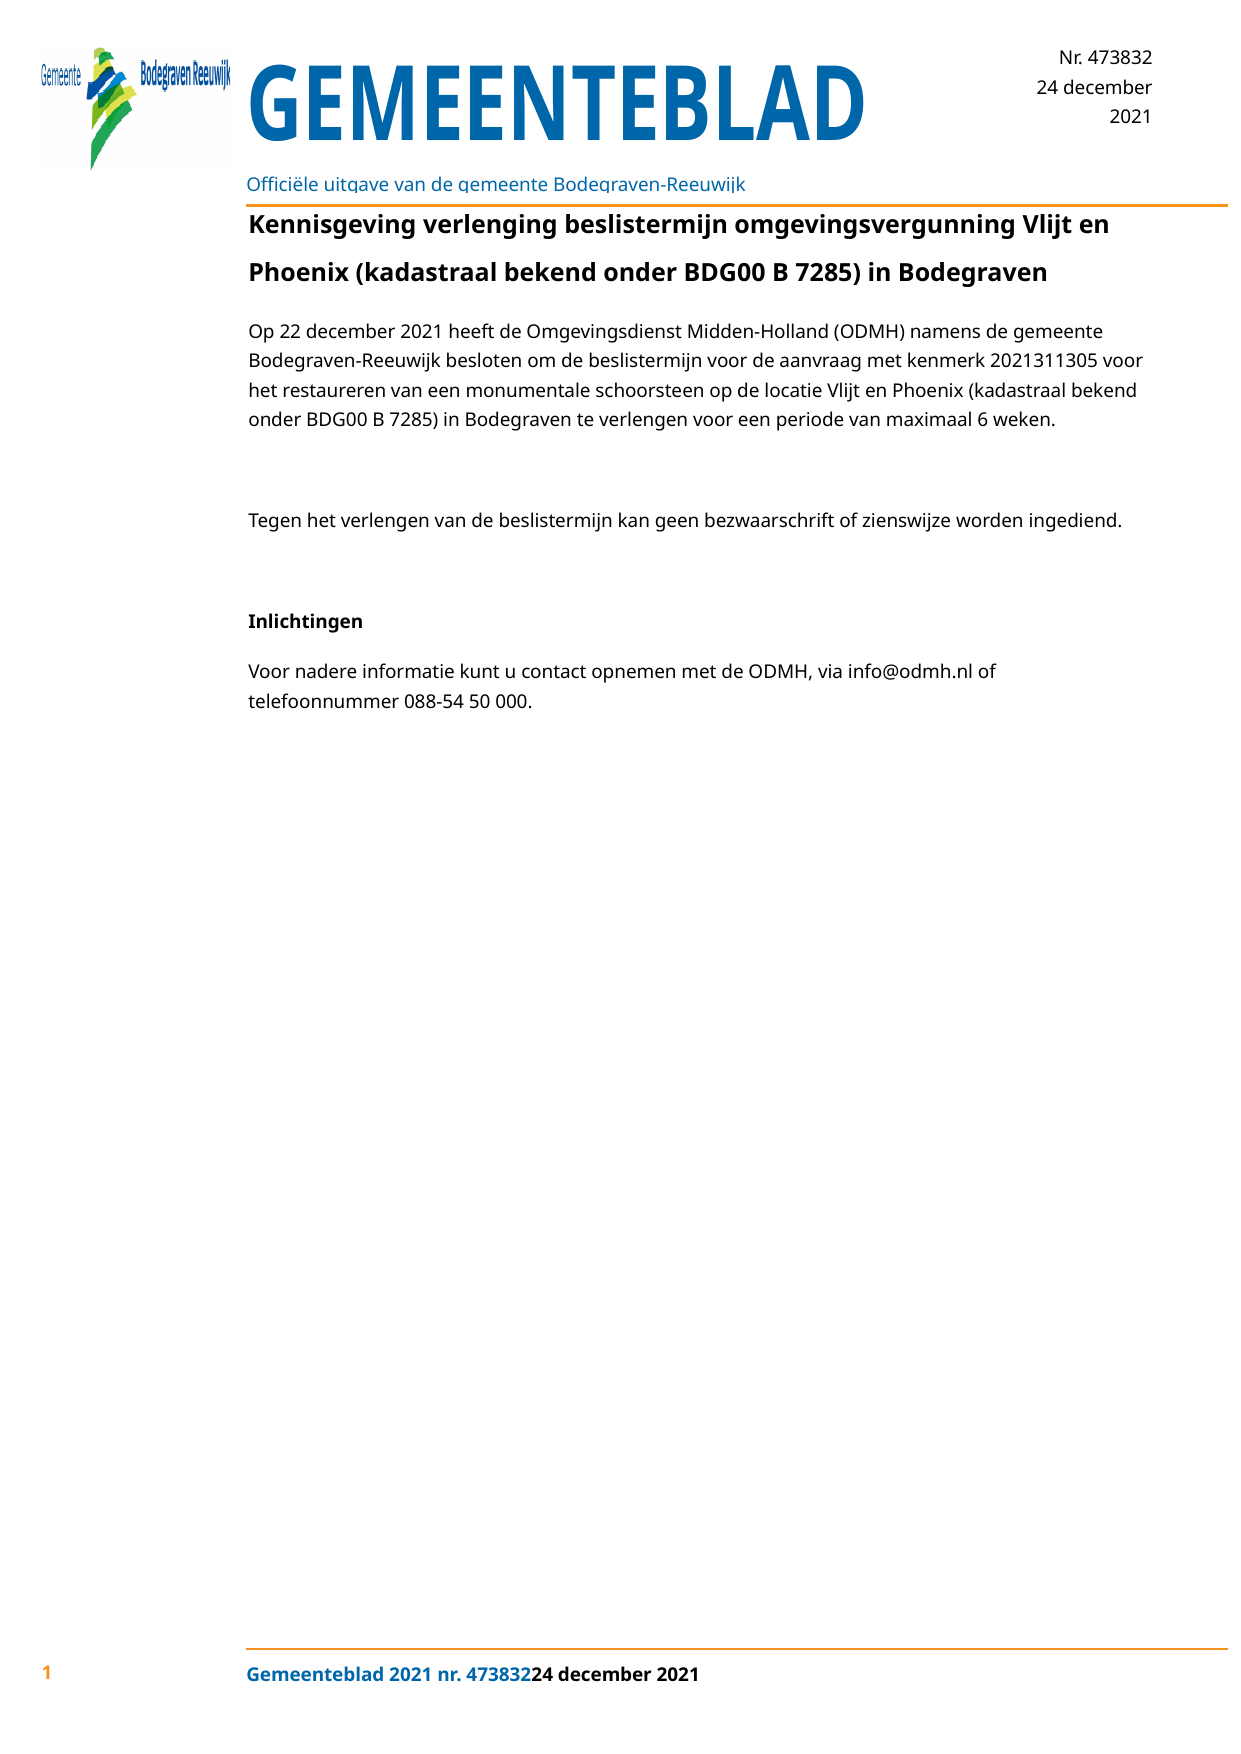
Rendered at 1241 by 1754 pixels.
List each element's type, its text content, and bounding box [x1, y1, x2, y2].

picture [41, 47, 231, 172]
text Voor nadere informatie kunt u contact opnemen met de ODMH, via info@odmh.nl of telefoonnummer 088-54 50 000. [248, 659, 1152, 714]
text Op 22 december 2021 heeft de Omgevingsdienst Midden-Holland (ODMH) namens de gemeente Bodegraven-Reeuwijk besloten om de beslistermijn voor de aanvraag met kenmerk 2021311305 voor het restaureren van een monumentale schoorsteen op de locatie Vlijt en Phoenix (kadastraal bekend onder BDG00 B 7285) in Bodegraven te verlengen voor een periode van maximaal 6 weken. [248, 318, 1152, 432]
text Tegen het verlengen van de beslistermijn kan geen bezwaarschrift of zienswijze worden ingediend. [248, 507, 1152, 533]
text Kennisgeving verlenging beslistermijn omgevingsvergunning Vlijt en Phoenix (kadastraal bekend onder BDG00 B 7285) in Bodegraven [248, 207, 1152, 288]
text Inlichtingen [248, 608, 1152, 634]
